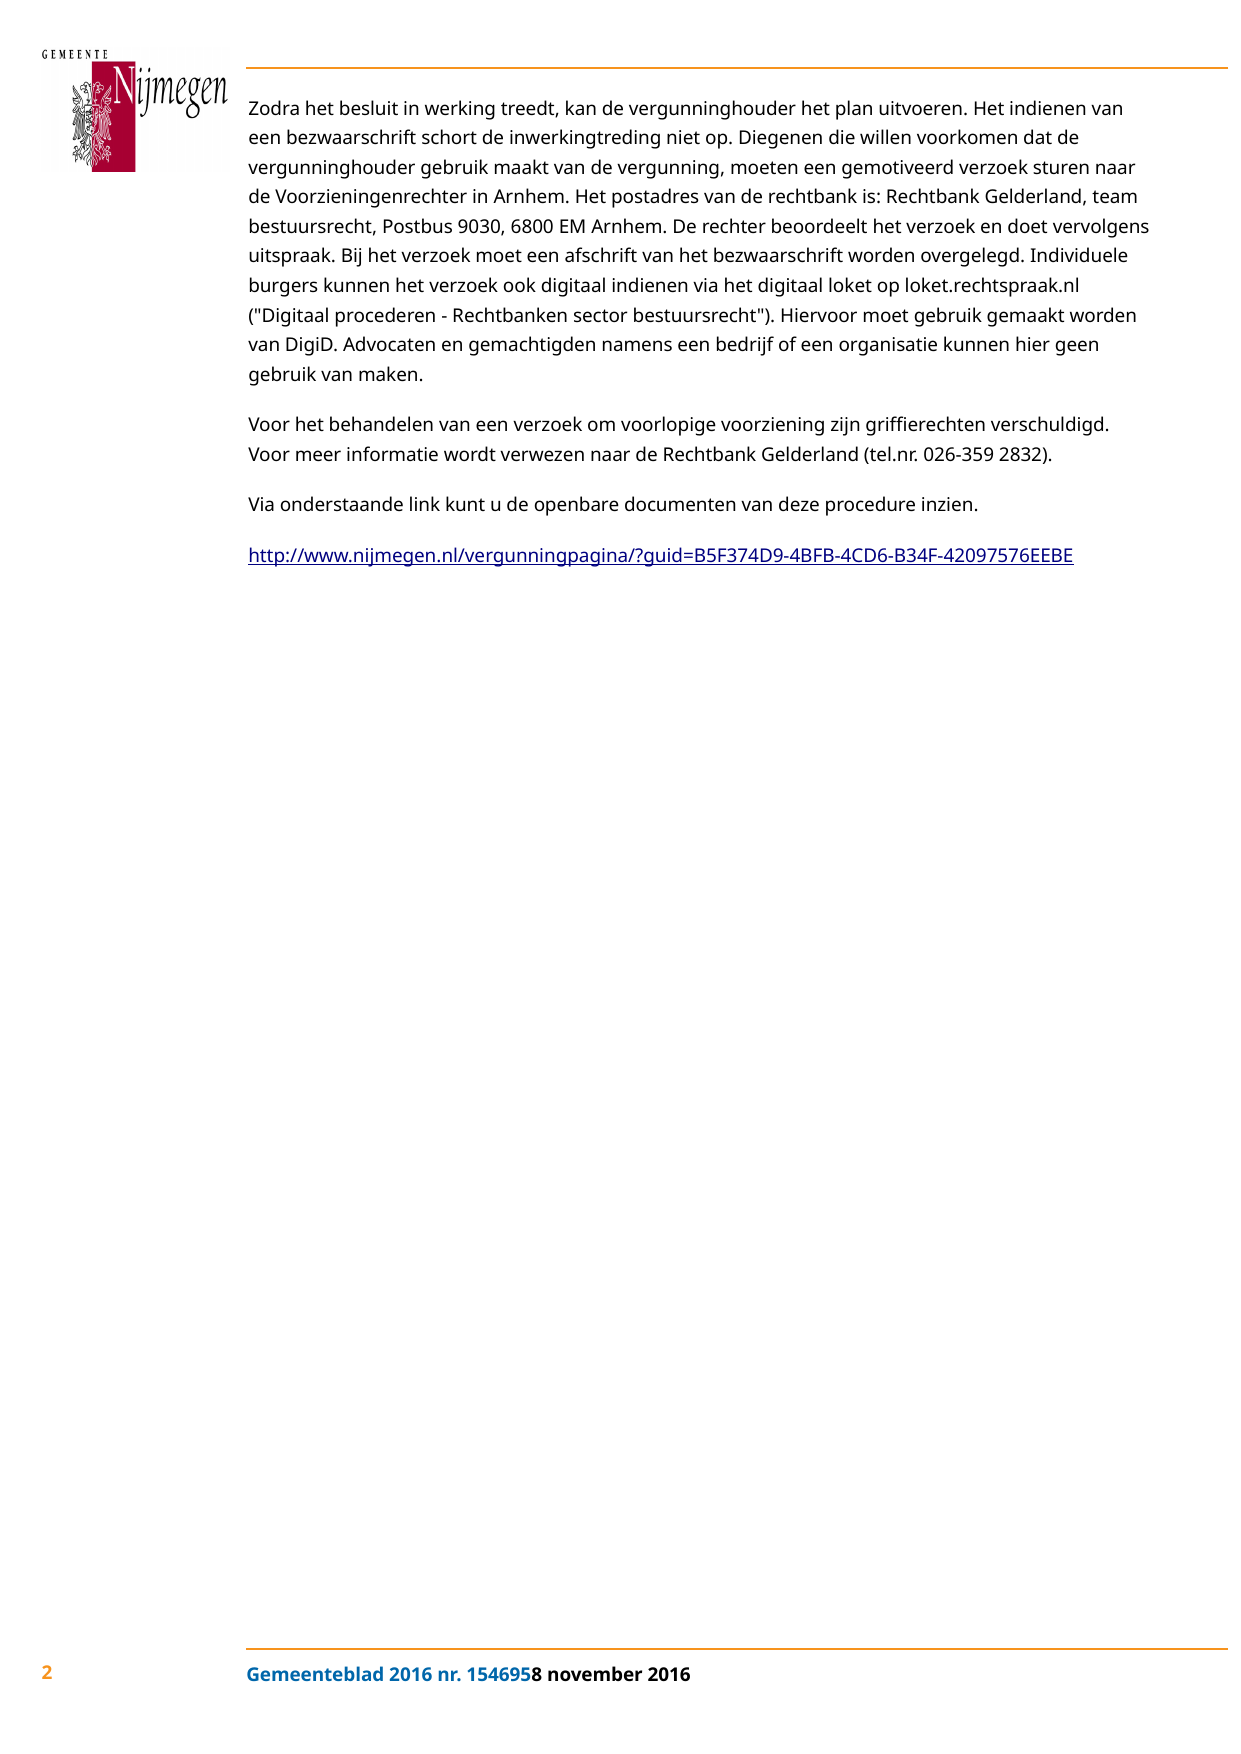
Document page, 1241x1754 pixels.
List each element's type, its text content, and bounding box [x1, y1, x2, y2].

picture [41, 47, 231, 172]
text http://www.nijmegen.nl/vergunningpagina/?guid=B5F374D9-4BFB-4CD6-B34F-42097576EEBE [248, 542, 1152, 568]
text Zodra het besluit in werking treedt, kan de vergunninghouder het plan uitvoeren. Het indienen van een bezwaarschrift schort de inwerkingtreding niet op. Diegenen die willen voorkomen dat de vergunninghouder gebruik maakt van de vergunning, moeten een gemotiveerd verzoek sturen naar de Voorzieningenrechter in Arnhem. Het postadres van de rechtbank is: Rechtbank Gelderland, team bestuursrecht, Postbus 9030, 6800 EM Arnhem. De rechter beoordeelt het verzoek en doet vervolgens uitspraak. Bij het verzoek moet een afschrift van het bezwaarschrift worden overgelegd. Individuele burgers kunnen het verzoek ook digitaal indienen via het digitaal loket op loket.rechtspraak.nl ("Digitaal procederen - Rechtbanken sector bestuursrecht"). Hiervoor moet gebruik gemaakt worden van DigiD. Advocaten en gemachtigden namens een bedrijf of een organisatie kunnen hier geen gebruik van maken. [248, 95, 1152, 387]
text Via onderstaande link kunt u de openbare documenten van deze procedure inzien. [248, 491, 1152, 517]
text Voor het behandelen van een verzoek om voorlopige voorziening zijn griffierechten verschuldigd. Voor meer informatie wordt verwezen naar de Rechtbank Gelderland (tel.nr. 026-359 2832). [248, 411, 1152, 467]
